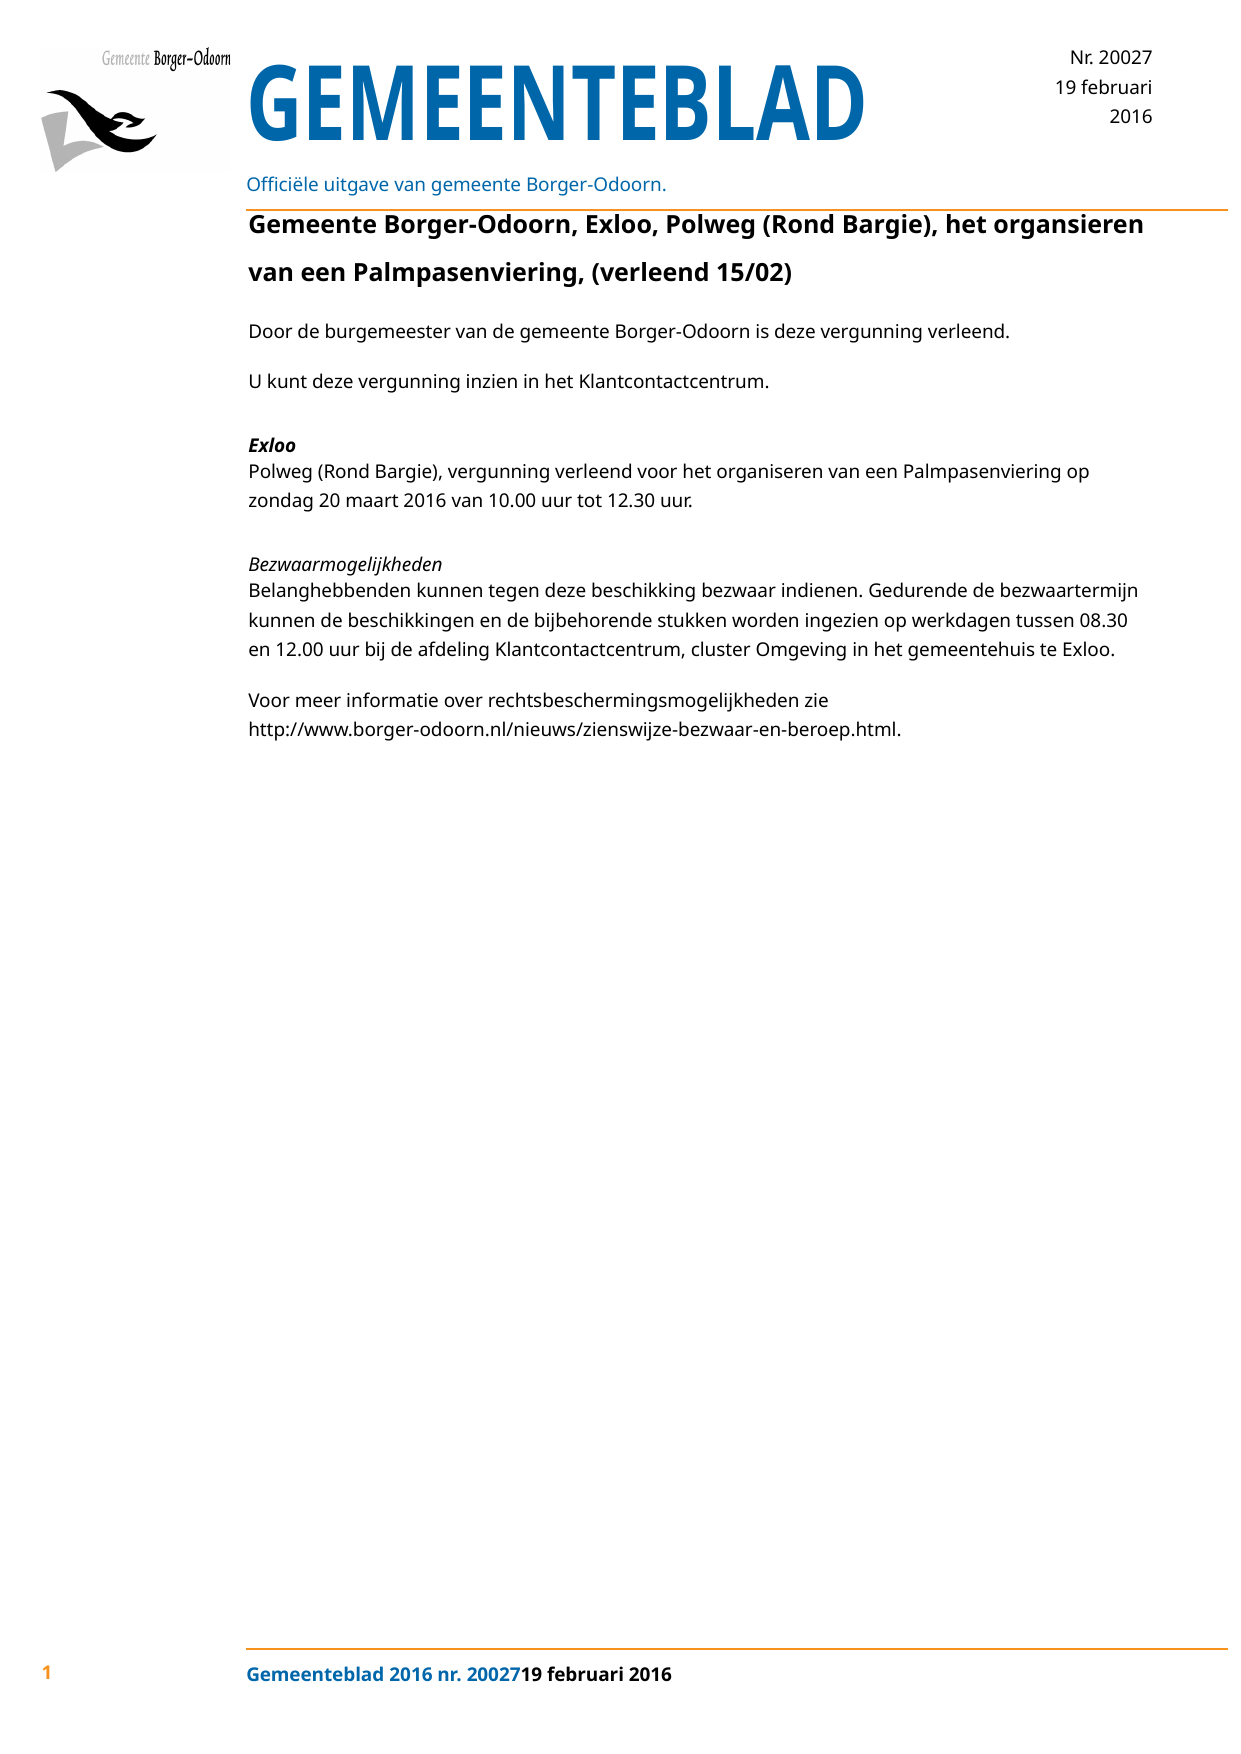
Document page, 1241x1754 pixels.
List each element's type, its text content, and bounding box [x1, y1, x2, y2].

text Voor meer informatie over rechtsbeschermingsmogelijkheden zie http://www.borger-odoorn.nl/nieuws/zienswijze-bezwaar-en-beroep.html. [248, 687, 1152, 742]
text Door de burgemeester van de gemeente Borger-Odoorn is deze vergunning verleend. [248, 318, 1152, 344]
text Polweg (Rond Bargie), vergunning verleend voor het organiseren van een Palmpasenviering op zondag 20 maart 2016 van 10.00 uur tot 12.30 uur. [248, 458, 1152, 513]
text Exloo [248, 432, 1152, 458]
text Bezwaarmogelijkheden [248, 552, 1152, 577]
text Belanghebbenden kunnen tegen deze beschikking bezwaar indienen. Gedurende de bezwaartermijn kunnen de beschikkingen en de bijbehorende stukken worden ingezien op werkdagen tussen 08.30 en 12.00 uur bij de afdeling Klantcontactcentrum, cluster Omgeving in het gemeentehuis te Exloo. [248, 577, 1152, 662]
picture [41, 47, 231, 172]
text U kunt deze vergunning inzien in het Klantcontactcentrum. [248, 368, 1152, 394]
text Gemeente Borger-Odoorn, Exloo, Polweg (Rond Bargie), het organsieren van een Palmpasenviering, (verleend 15/02) [248, 211, 1152, 288]
